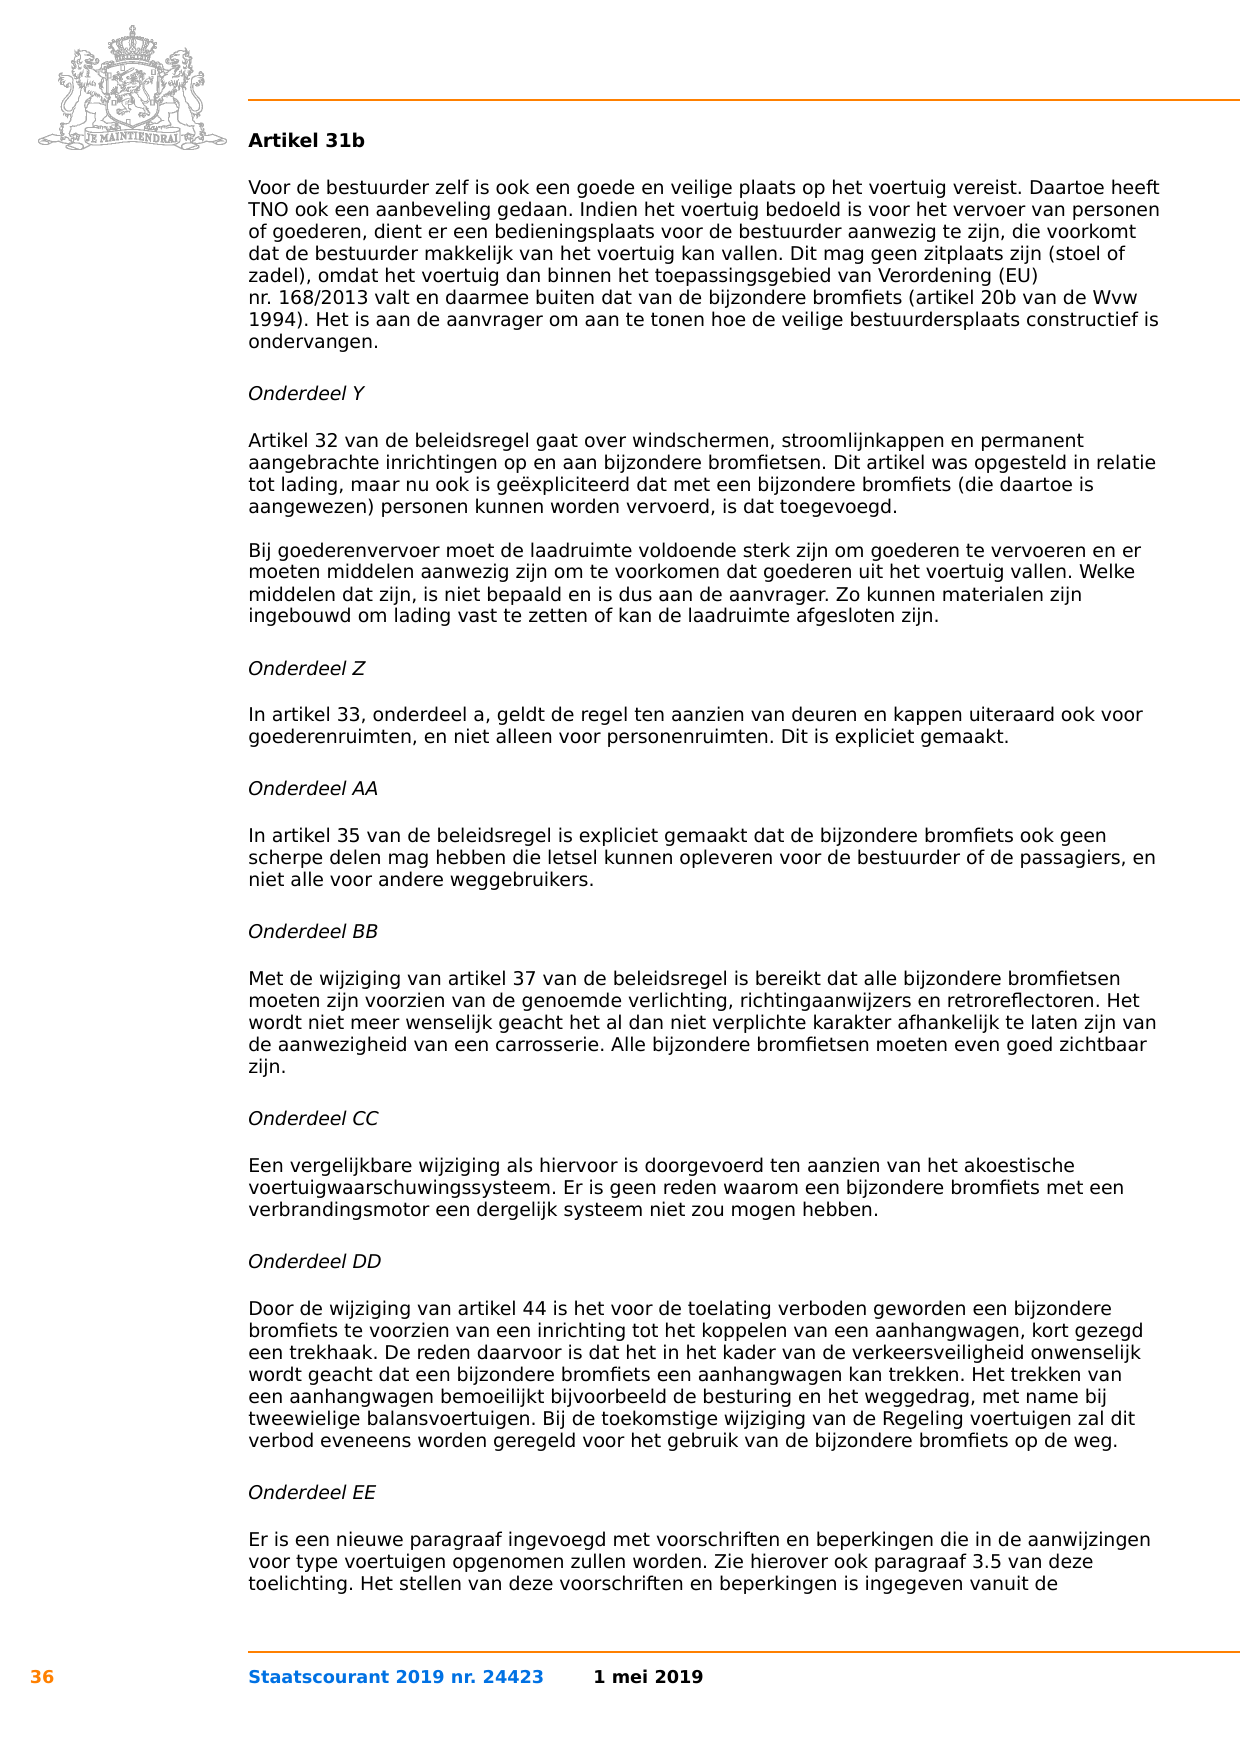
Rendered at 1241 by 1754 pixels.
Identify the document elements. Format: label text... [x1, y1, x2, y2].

text Bij goederenvervoer moet de laadruimte voldoende sterk zijn om goederen te vervoeren en er moeten middelen aanwezig zijn om te voorkomen dat goederen uit het voertuig vallen. Welke middelen dat zijn, is niet bepaald en is dus aan de aanvrager. Zo kunnen materialen zijn ingebouwd om lading vast te zetten of kan de laadruimte afgesloten zijn. [248, 539, 1163, 627]
text In artikel 33, onderdeel a, geldt de regel ten aanzien van deuren en kappen uiteraard ook voor goederenruimten, en niet alleen voor personenruimten. Dit is expliciet gemaakt. [248, 704, 1163, 748]
subtitle Onderdeel Y [248, 383, 1163, 405]
text Met de wijziging van artikel 37 van de beleidsregel is bereikt dat alle bijzondere bromfietsen moeten zijn voorzien van de genoemde verlichting, richtingaanwijzers en retroreflectoren. Het wordt niet meer wenselijk geacht het al dan niet verplichte karakter afhankelijk te laten zijn van de aanwezigheid van een carrosserie. Alle bijzondere bromfietsen moeten even goed zichtbaar zijn. [248, 968, 1163, 1078]
subtitle Artikel 31b [248, 130, 1163, 152]
subtitle Onderdeel CC [248, 1108, 1163, 1130]
text In artikel 35 van de beleidsregel is expliciet gemaakt dat de bijzondere bromfiets ook geen scherpe delen mag hebben die letsel kunnen opleveren voor de bestuurder of de passagiers, en niet alle voor andere weggebruikers. [248, 825, 1163, 891]
subtitle Onderdeel EE [248, 1482, 1163, 1504]
text Artikel 32 van de beleidsregel gaat over windschermen, stroomlijnkappen en permanent aangebrachte inrichtingen op en aan bijzondere bromfietsen. Dit artikel was opgesteld in relatie tot lading, maar nu ook is geëxpliciteerd dat met een bijzondere bromfiets (die daartoe is aangewezen) personen kunnen worden vervoerd, is dat toegevoegd. [248, 430, 1163, 518]
subtitle Onderdeel BB [248, 921, 1163, 943]
text Er is een nieuwe paragraaf ingevoegd met voorschriften en beperkingen die in de aanwijzingen voor type voertuigen opgenomen zullen worden. Zie hierover ook paragraaf 3.5 van deze toelichting. Het stellen van deze voorschriften en beperkingen is ingegeven vanuit de [248, 1529, 1163, 1595]
subtitle Onderdeel AA [248, 778, 1163, 800]
text Door de wijziging van artikel 44 is het voor de toelating verboden geworden een bijzondere bromfiets te voorzien van een inrichting tot het koppelen van een aanhangwagen, kort gezegd een trekhaak. De reden daarvoor is dat het in het kader van de verkeersveiligheid onwenselijk wordt geacht dat een bijzondere bromfiets een aanhangwagen kan trekken. Het trekken van een aanhangwagen bemoeilijkt bijvoorbeeld de besturing en het weggedrag, met name bij tweewielige balansvoertuigen. Bij de toekomstige wijziging van de Regeling voertuigen zal dit verbod eveneens worden geregeld voor het gebruik van de bijzondere bromfiets op de weg. [248, 1298, 1163, 1452]
text Een vergelijkbare wijziging als hiervoor is doorgevoerd ten aanzien van het akoestische voertuigwaarschuwingssysteem. Er is geen reden waarom een bijzondere bromfiets met een verbrandingsmotor een dergelijk systeem niet zou mogen hebben. [248, 1155, 1163, 1221]
picture [38, 25, 227, 150]
subtitle Onderdeel DD [248, 1251, 1163, 1273]
subtitle Onderdeel Z [248, 657, 1163, 679]
text Voor de bestuurder zelf is ook een goede en veilige plaats op het voertuig vereist. Daartoe heeft TNO ook een aanbeveling gedaan. Indien het voertuig bedoeld is voor het vervoer van personen of goederen, dient er een bedieningsplaats voor de bestuurder aanwezig te zijn, die voorkomt dat de bestuurder makkelijk van het voertuig kan vallen. Dit mag geen zitplaats zijn (stoel of zadel), omdat het voertuig dan binnen het toepassingsgebied van Verordening (EU) nr. 168/2013 valt en daarmee buiten dat van de bijzondere bromfiets (artikel 20b van de Wvw 1994). Het is aan de aanvrager om aan te tonen hoe de veilige bestuurdersplaats constructief is ondervangen. [248, 177, 1163, 353]
